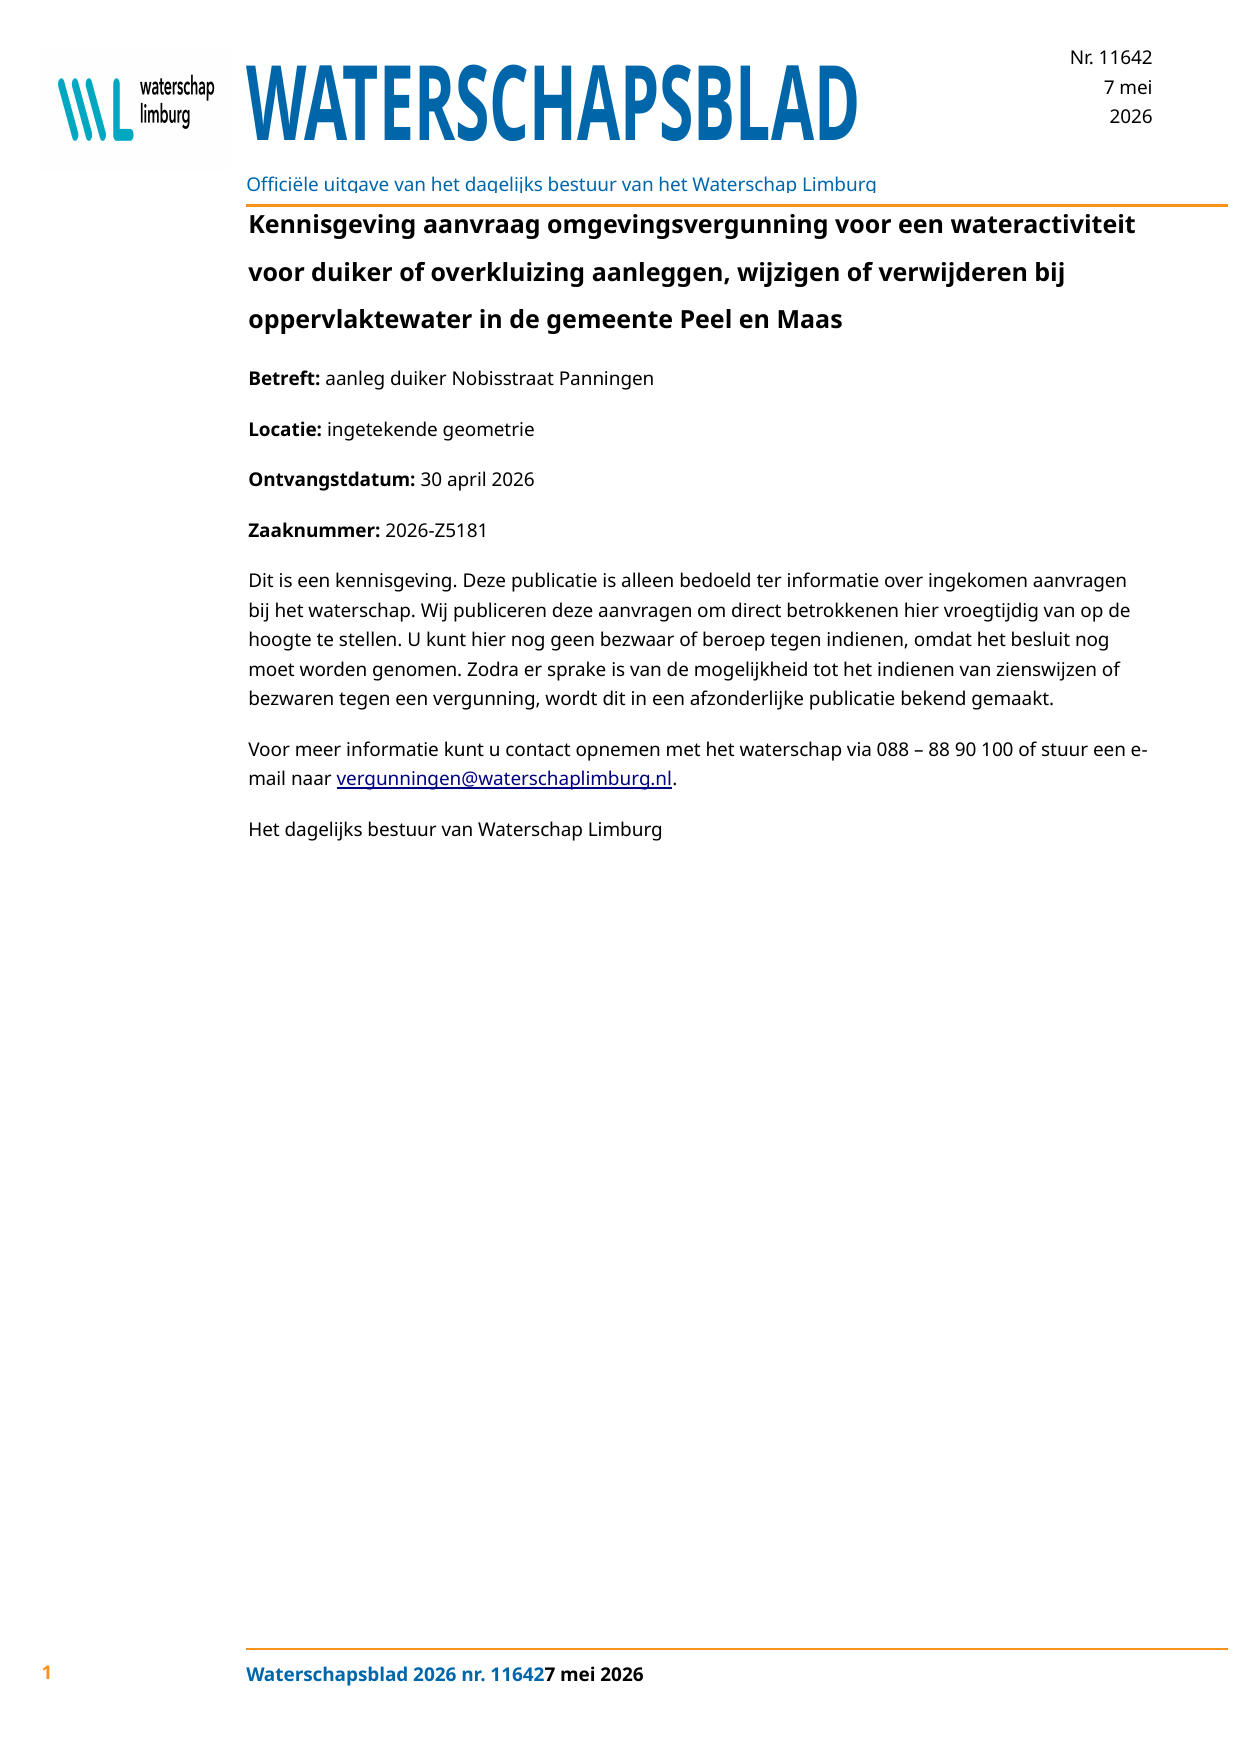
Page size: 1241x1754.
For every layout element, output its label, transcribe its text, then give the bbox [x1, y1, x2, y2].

text Zaaknummer: 2026-Z5181 [248, 517, 1152, 542]
picture [41, 47, 231, 172]
text Locatie: ingetekende geometrie [248, 416, 1152, 442]
text Ontvangstdatum: 30 april 2026 [248, 466, 1152, 492]
text Dit is een kennisgeving. Deze publicatie is alleen bedoeld ter informatie over ingekomen aanvragen bij het waterschap. Wij publiceren deze aanvragen om direct betrokkenen hier vroegtijdig van op de hoogte te stellen. U kunt hier nog geen bezwaar of beroep tegen indienen, omdat het besluit nog moet worden genomen. Zodra er sprake is van de mogelijkheid tot het indienen van zienswijzen of bezwaren tegen een vergunning, wordt dit in een afzonderlijke publicatie bekend gemaakt. [248, 567, 1152, 711]
text Voor meer informatie kunt u contact opnemen met het waterschap via 088 – 88 90 100 of stuur een e-mail naar vergunningen@waterschaplimburg.nl. [248, 736, 1152, 791]
text Het dagelijks bestuur van Waterschap Limburg [248, 816, 1152, 842]
text Betreft: aanleg duiker Nobisstraat Panningen [248, 366, 1152, 391]
text Kennisgeving aanvraag omgevingsvergunning voor een wateractiviteit voor duiker of overkluizing aanleggen, wijzigen of verwijderen bij oppervlaktewater in de gemeente Peel en Maas [248, 207, 1152, 336]
